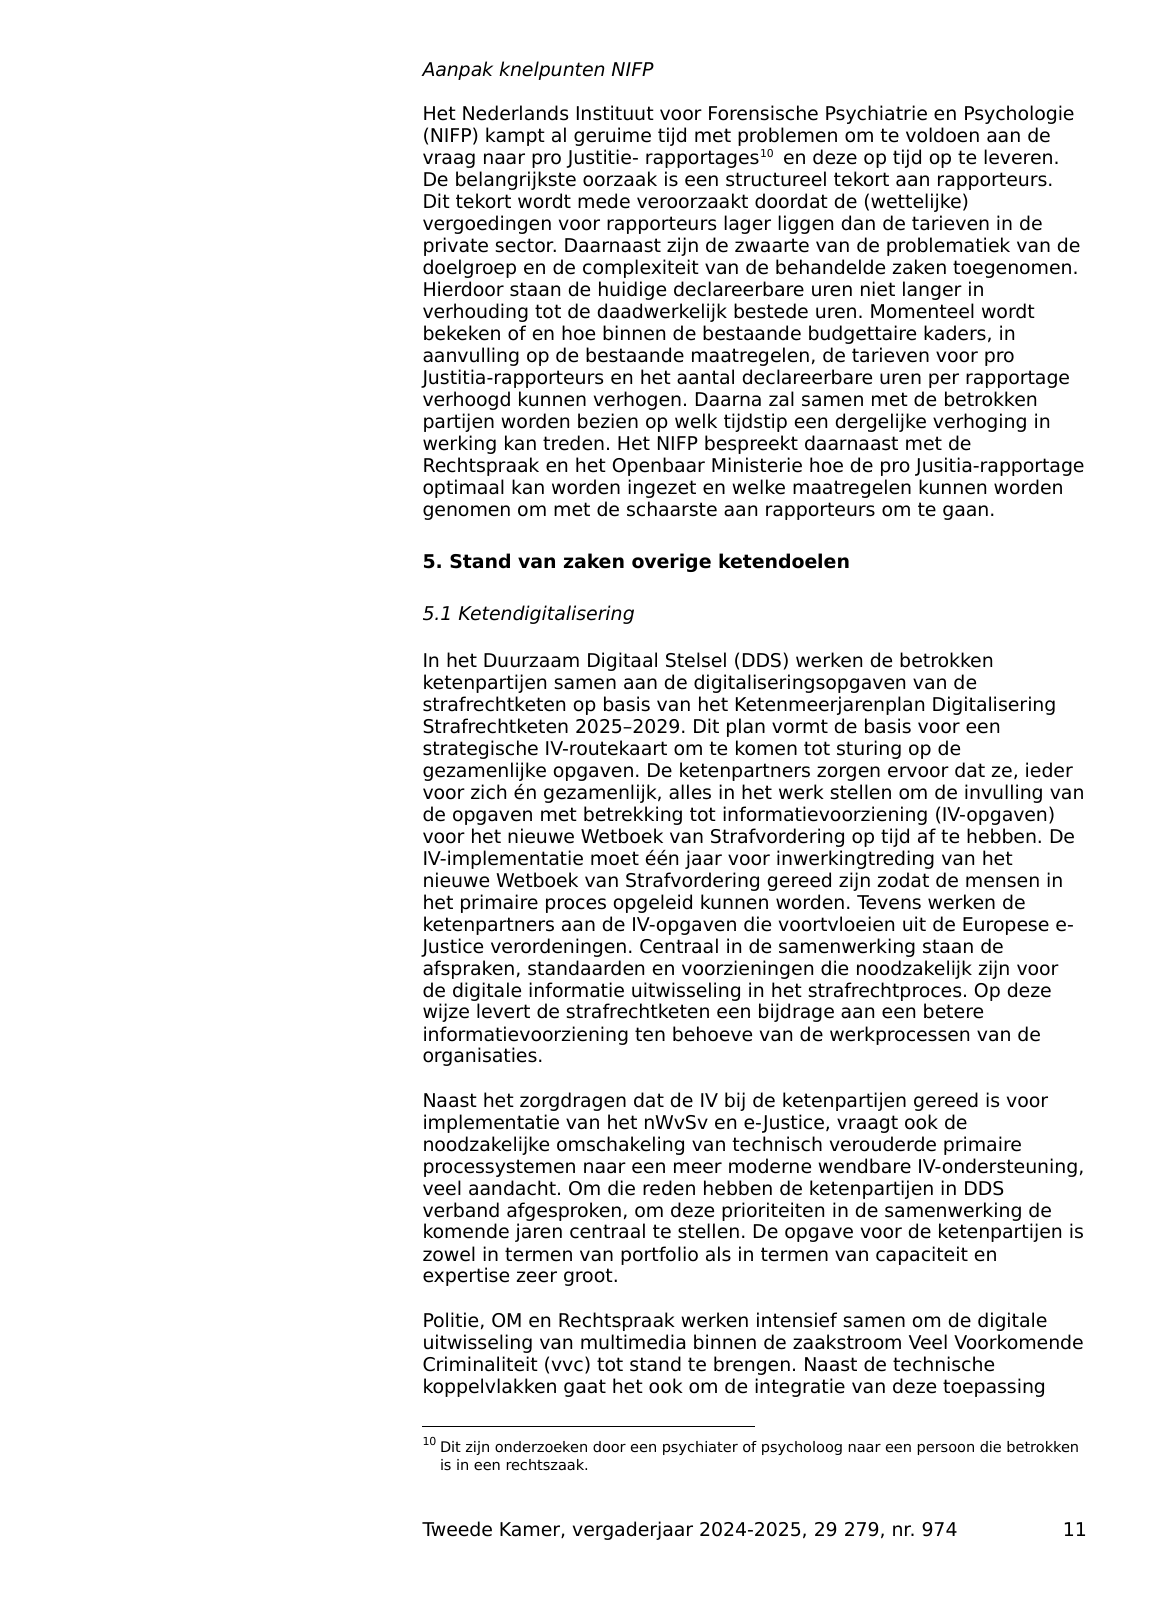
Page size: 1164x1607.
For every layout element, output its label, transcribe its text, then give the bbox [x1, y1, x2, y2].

text Het Nederlands Instituut voor Forensische Psychiatrie en Psychologie (NIFP) kampt al geruime tijd met problemen om te voldoen aan de vraag naar pro Justitie- rapportages en deze op tijd op te leveren. De belangrijkste oorzaak is een structureel tekort aan rapporteurs. Dit tekort wordt mede veroorzaakt doordat de (wettelijke) vergoedingen voor rapporteurs lager liggen dan de tarieven in de private sector. Daarnaast zijn de zwaarte van de problematiek van de doelgroep en de complexiteit van de behandelde zaken toegenomen. Hierdoor staan de huidige declareerbare uren niet langer in verhouding tot de daadwerkelijk bestede uren. Momenteel wordt bekeken of en hoe binnen de bestaande budgettaire kaders, in aanvulling op de bestaande maatregelen, de tarieven voor pro Justitia-rapporteurs en het aantal declareerbare uren per rapportage verhoogd kunnen verhogen. Daarna zal samen met de betrokken partijen worden bezien op welk tijdstip een dergelijke verhoging in werking kan treden. Het NIFP bespreekt daarnaast met de Rechtspraak en het Openbaar Ministerie hoe de pro Jusitia-rapportage optimaal kan worden ingezet en welke maatregelen kunnen worden genomen om met de schaarste aan rapporteurs om te gaan. [422, 103, 1087, 521]
text Naast het zorgdragen dat de IV bij de ketenpartijen gereed is voor implementatie van het nWvSv en e-Justice, vraagt ook de noodzakelijke omschakeling van technisch verouderde primaire processystemen naar een meer moderne wendbare IV-ondersteuning, veel aandacht. Om die reden hebben de ketenpartijen in DDS verband afgesproken, om deze prioriteiten in de samenwerking de komende jaren centraal te stellen. De opgave voor de ketenpartijen is zowel in termen van portfolio als in termen van capaciteit en expertise zeer groot. [422, 1089, 1087, 1287]
subtitle 5.1 Ketendigitalisering [422, 603, 1087, 625]
text Dit zijn onderzoeken door een psychiater of psycholoog naar een persoon die betrokken is in een rechtszaak. [422, 1435, 1087, 1474]
subtitle 5. Stand van zaken overige ketendoelen [422, 551, 1087, 573]
subtitle Aanpak knelpunten NIFP [422, 59, 1087, 81]
text Politie, OM en Rechtspraak werken intensief samen om de digitale uitwisseling van multimedia binnen de zaakstroom Veel Voorkomende Criminaliteit (vvc) tot stand te brengen. Naast de technische koppelvlakken gaat het ook om de integratie van deze toepassing [422, 1309, 1087, 1397]
text In het Duurzaam Digitaal Stelsel (DDS) werken de betrokken ketenpartijen samen aan de digitaliseringsopgaven van de strafrechtketen op basis van het Ketenmeerjarenplan Digitalisering Strafrechtketen 2025–2029. Dit plan vormt de basis voor een strategische IV-routekaart om te komen tot sturing op de gezamenlijke opgaven. De ketenpartners zorgen ervoor dat ze, ieder voor zich én gezamenlijk, alles in het werk stellen om de invulling van de opgaven met betrekking tot informatievoorziening (IV-opgaven) voor het nieuwe Wetboek van Strafvordering op tijd af te hebben. De IV-implementatie moet één jaar voor inwerkingtreding van het nieuwe Wetboek van Strafvordering gereed zijn zodat de mensen in het primaire proces opgeleid kunnen worden. Tevens werken de ketenpartners aan de IV-opgaven die voortvloeien uit de Europese e-Justice verordeningen. Centraal in de samenwerking staan de afspraken, standaarden en voorzieningen die noodzakelijk zijn voor de digitale informatie uitwisseling in het strafrechtproces. Op deze wijze levert de strafrechtketen een bijdrage aan een betere informatievoorziening ten behoeve van de werkprocessen van de organisaties. [422, 650, 1087, 1067]
